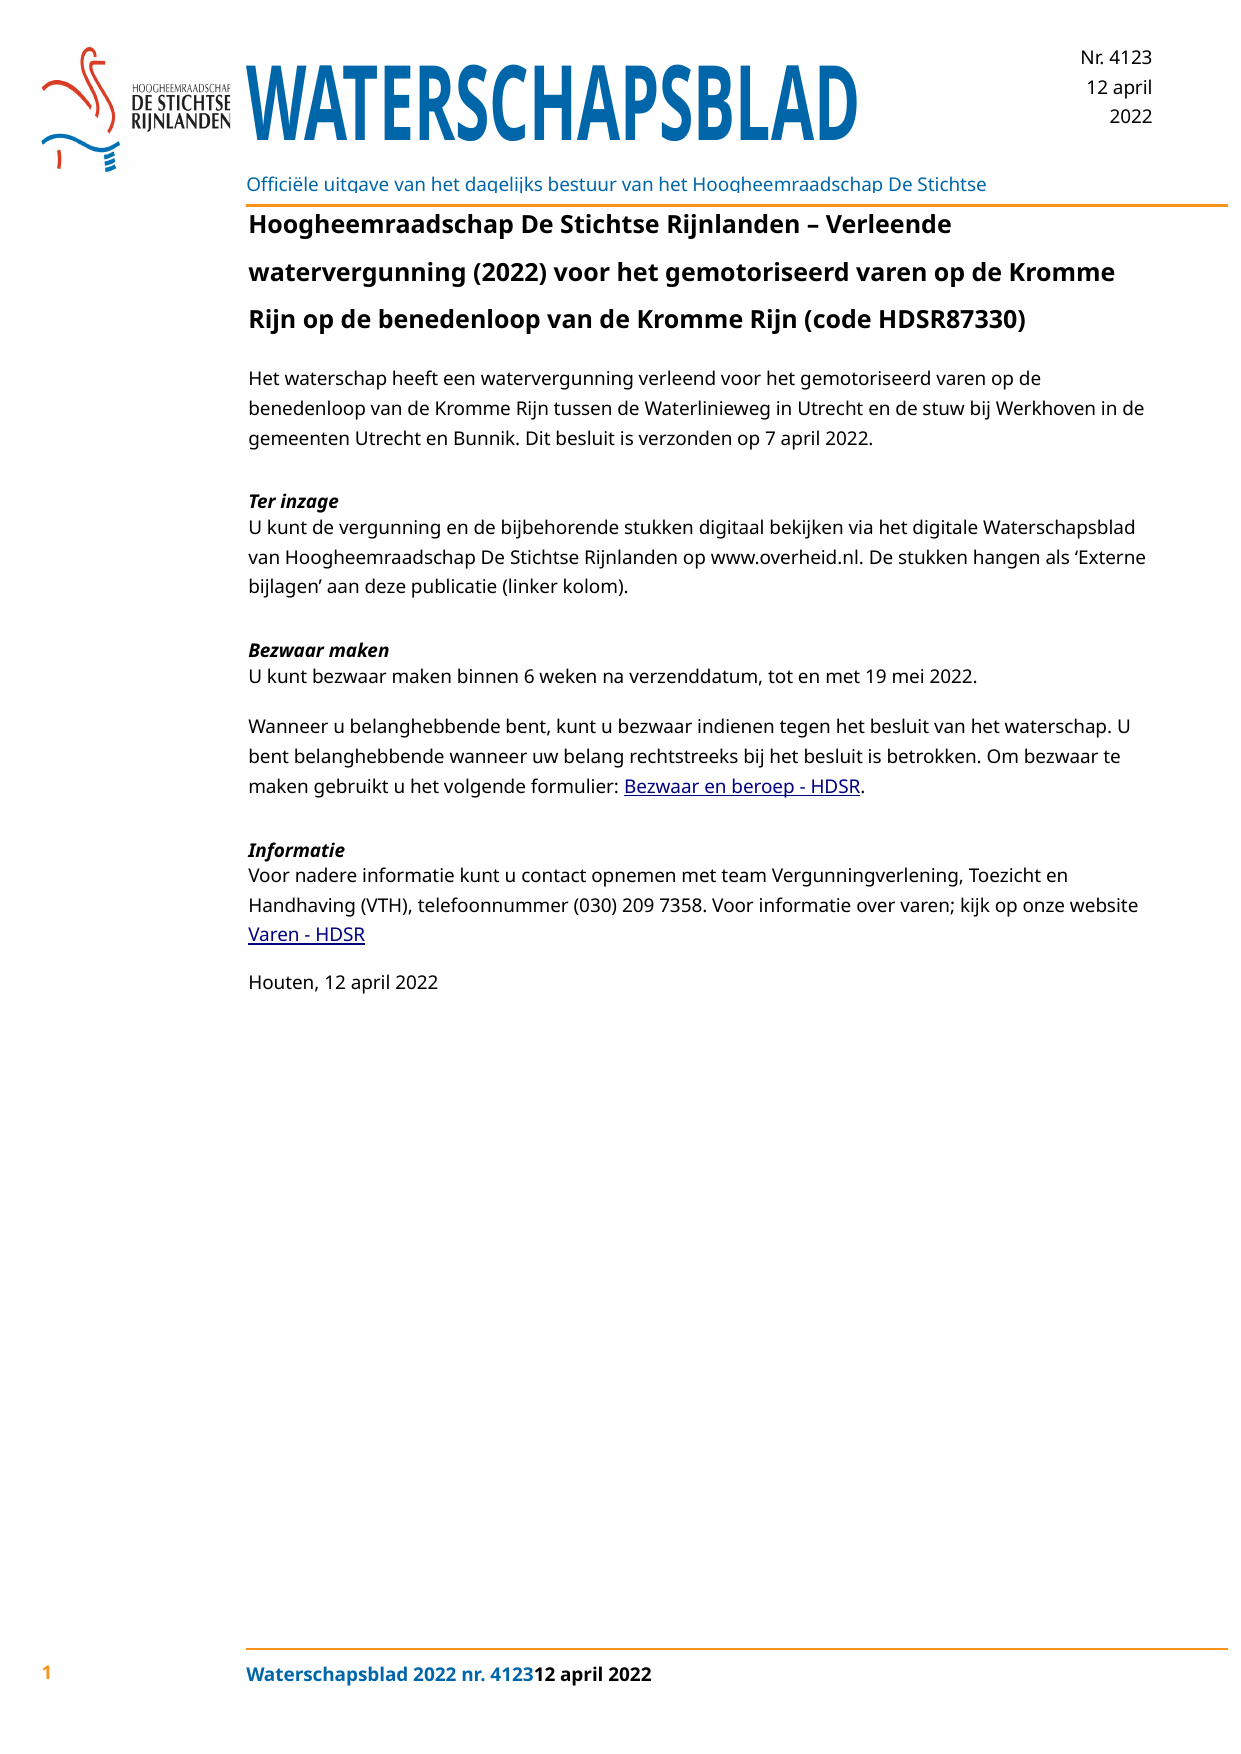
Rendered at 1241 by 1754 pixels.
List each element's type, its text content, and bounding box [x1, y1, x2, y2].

text Hoogheemraadschap De Stichtse Rijnlanden – Verleende watervergunning (2022) voor het gemotoriseerd varen op de Kromme Rijn op de benedenloop van de Kromme Rijn (code HDSR87330) [248, 207, 1152, 336]
text U kunt de vergunning en de bijbehorende stukken digitaal bekijken via het digitale Waterschapsblad van Hoogheemraadschap De Stichtse Rijnlanden op www.overheid.nl. De stukken hangen als ‘Externe bijlagen’ aan deze publicatie (linker kolom). [248, 514, 1152, 599]
picture [41, 47, 231, 172]
text Houten, 12 april 2022 [248, 969, 1152, 995]
text Ter inzage [248, 489, 1152, 514]
text Het waterschap heeft een watervergunning verleend voor het gemotoriseerd varen op de benedenloop van de Kromme Rijn tussen de Waterlinieweg in Utrecht en de stuw bij Werkhoven in de gemeenten Utrecht en Bunnik. Dit besluit is verzonden op 7 april 2022. [248, 366, 1152, 450]
text U kunt bezwaar maken binnen 6 weken na verzenddatum, tot en met 19 mei 2022. [248, 663, 1152, 689]
text Informatie [248, 837, 1152, 862]
text Wanneer u belanghebbende bent, kunt u bezwaar indienen tegen het besluit van het waterschap. U bent belanghebbende wanneer uw belang rechtstreeks bij het besluit is betrokken. Om bezwaar te maken gebruikt u het volgende formulier: Bezwaar en beroep - HDSR. [248, 714, 1152, 798]
text Bezwaar maken [248, 637, 1152, 663]
text Voor nadere informatie kunt u contact opnemen met team Vergunningverlening, Toezicht en Handhaving (VTH), telefoonnummer (030) 209 7358. Voor informatie over varen; kijk op onze website Varen - HDSR [248, 862, 1152, 947]
